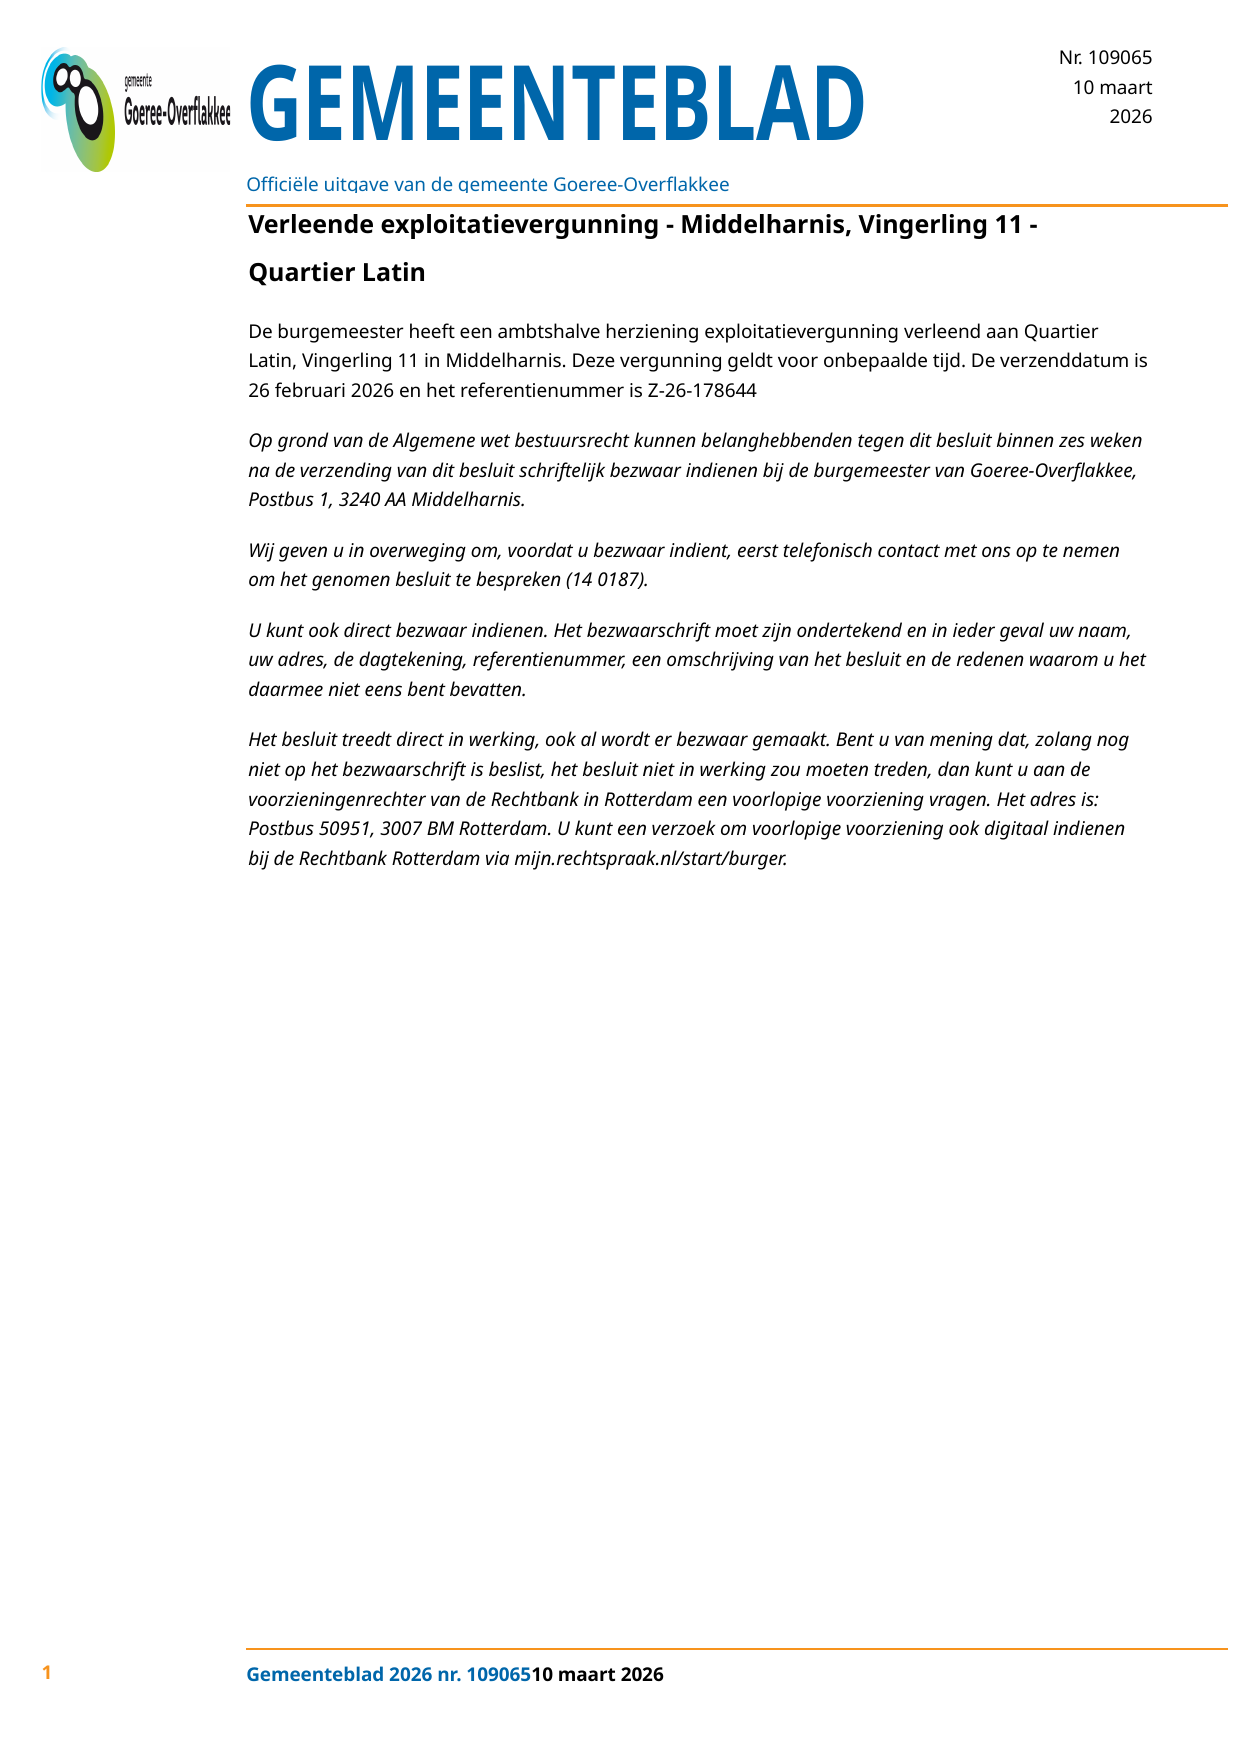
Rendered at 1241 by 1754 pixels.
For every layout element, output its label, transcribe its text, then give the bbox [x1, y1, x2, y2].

text Wij geven u in overweging om, voordat u bezwaar indient, eerst telefonisch contact met ons op te nemen om het genomen besluit te bespreken (14 0187). [248, 537, 1152, 592]
picture [41, 47, 231, 172]
text Verleende exploitatievergunning - Middelharnis, Vingerling 11 - Quartier Latin [248, 207, 1152, 288]
text U kunt ook direct bezwaar indienen. Het bezwaarschrift moet zijn ondertekend en in ieder geval uw naam, uw adres, de dagtekening, referentienummer, een omschrijving van het besluit en de redenen waarom u het daarmee niet eens bent bevatten. [248, 617, 1152, 702]
text De burgemeester heeft een ambtshalve herziening exploitatievergunning verleend aan Quartier Latin, Vingerling 11 in Middelharnis. Deze vergunning geldt voor onbepaalde tijd. De verzenddatum is 26 februari 2026 en het referentienummer is Z-26-178644 [248, 318, 1152, 403]
text Op grond van de Algemene wet bestuursrecht kunnen belanghebbenden tegen dit besluit binnen zes weken na de verzending van dit besluit schriftelijk bezwaar indienen bij de burgemeester van Goeree-Overflakkee, Postbus 1, 3240 AA Middelharnis. [248, 427, 1152, 512]
text Het besluit treedt direct in werking, ook al wordt er bezwaar gemaakt. Bent u van mening dat, zolang nog niet op het bezwaarschrift is beslist, het besluit niet in werking zou moeten treden, dan kunt u aan de voorzieningenrechter van de Rechtbank in Rotterdam een voorlopige voorziening vragen. Het adres is: Postbus 50951, 3007 BM Rotterdam. U kunt een verzoek om voorlopige voorziening ook digitaal indienen bij de Rechtbank Rotterdam via mijn.rechtspraak.nl/start/burger. [248, 727, 1152, 871]
